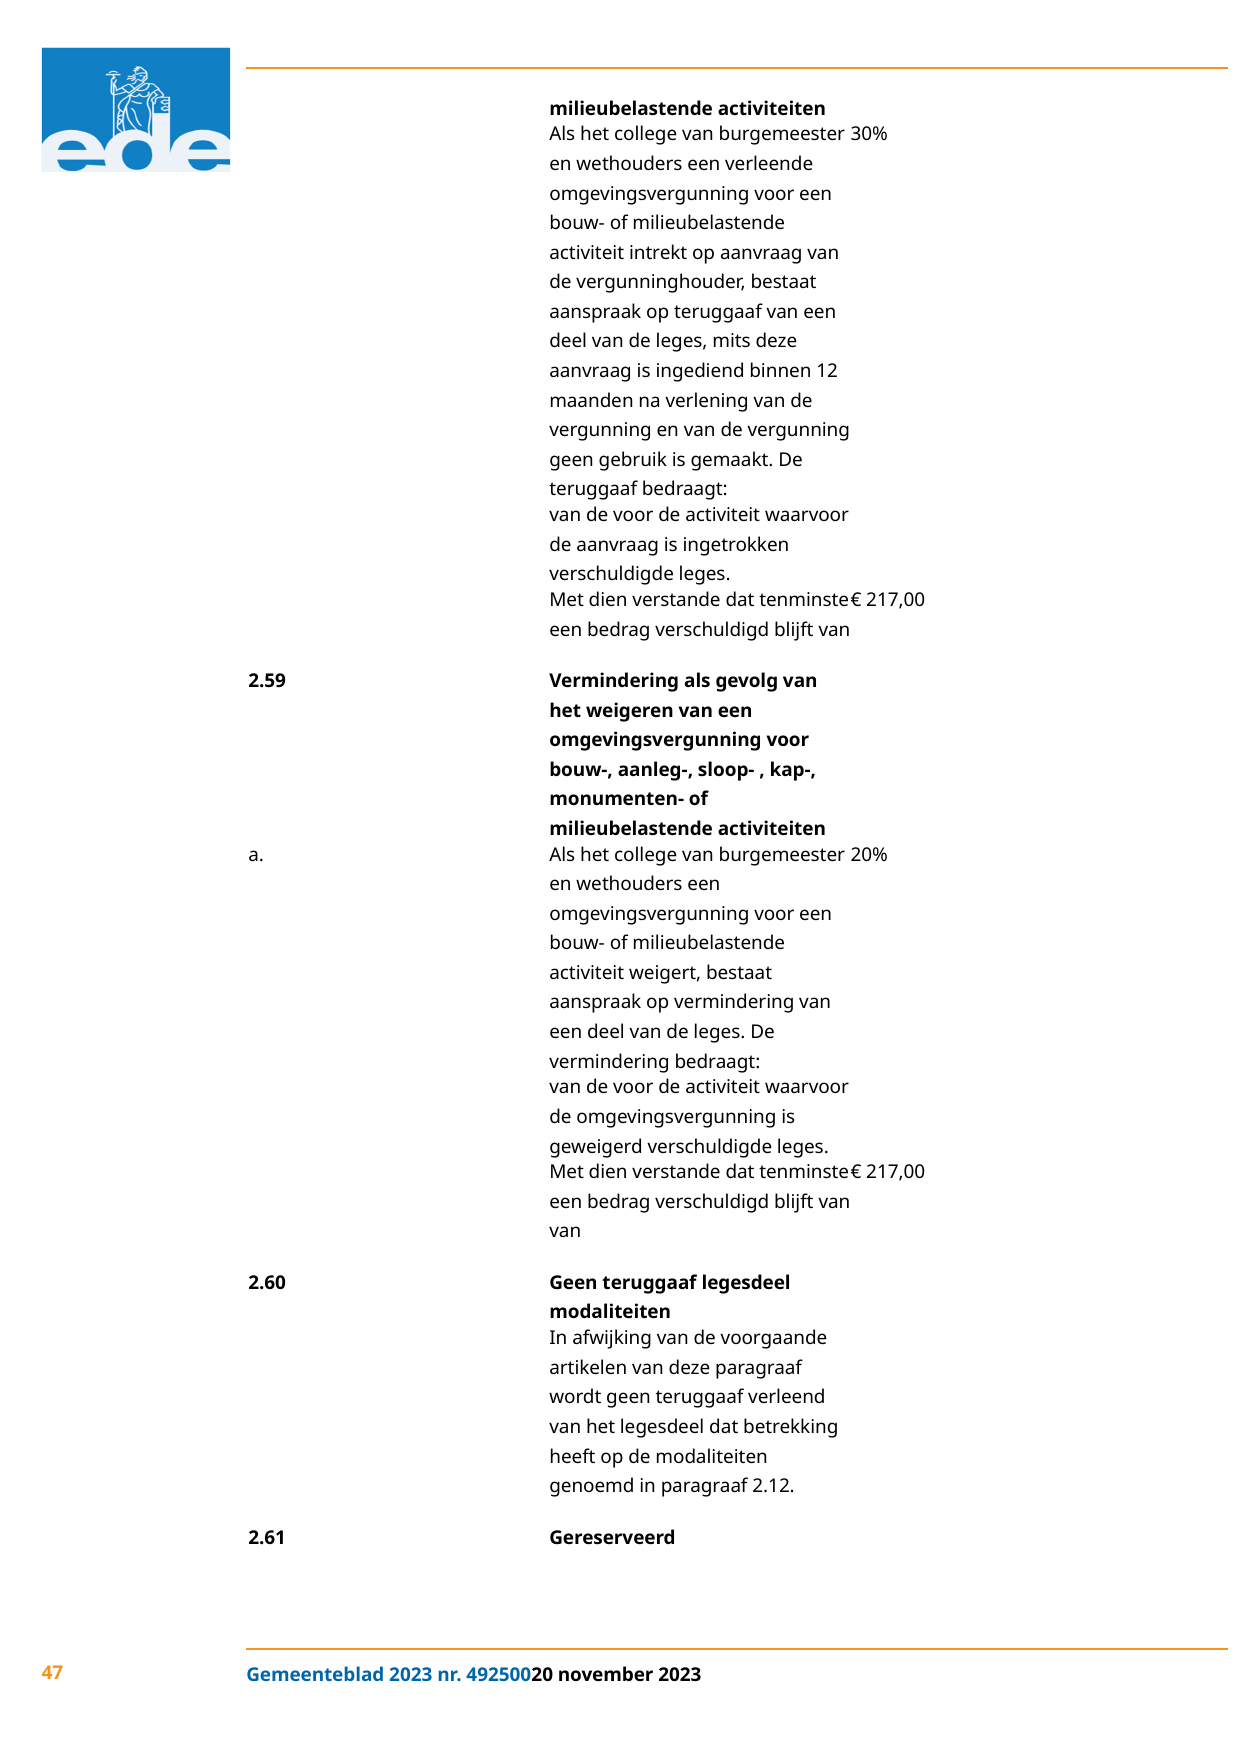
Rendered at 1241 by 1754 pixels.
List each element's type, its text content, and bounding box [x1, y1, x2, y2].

table_cell [248, 1325, 549, 1498]
table_cell [850, 1524, 1152, 1549]
table_cell [248, 121, 549, 501]
table_cell [850, 95, 1152, 121]
table_cell [850, 1550, 1152, 1575]
picture [41, 47, 231, 172]
table_cell [850, 1575, 1152, 1601]
table_cell [248, 1244, 549, 1269]
table_cell Geen teruggaaf legesdeel modaliteiten [549, 1269, 850, 1324]
table_cell Als het college van burgemeester en wethouders een omgevingsvergunning voor een bouw- of milieubelastende activiteit weigert, bestaat aanspraak op vermindering van een deel van de leges. De vermindering bedraagt: [549, 841, 850, 1074]
table_cell [248, 1550, 549, 1575]
table_cell 2.61 [248, 1524, 549, 1549]
table_cell € 217,00 [850, 586, 1152, 641]
table_cell [248, 1498, 549, 1524]
table_cell 30% [850, 121, 1152, 501]
table_cell [549, 1498, 850, 1524]
table_cell [248, 1575, 549, 1601]
table_cell Met dien verstande dat tenminste een bedrag verschuldigd blijft van [549, 586, 850, 641]
table_cell [248, 1159, 549, 1243]
table_cell [850, 1269, 1152, 1324]
table_cell [850, 1244, 1152, 1269]
table_cell Gereserveerd [549, 1524, 850, 1549]
table_cell [248, 95, 549, 121]
table_cell 2.59 [248, 667, 549, 841]
table_cell 2.60 [248, 1269, 549, 1324]
table_cell In afwijking van de voorgaande artikelen van deze paragraaf wordt geen teruggaaf verleend van het legesdeel dat betrekking heeft op de modaliteiten genoemd in paragraaf 2.12. [549, 1325, 850, 1498]
table_cell [549, 1244, 850, 1269]
table_cell [248, 641, 549, 667]
table_cell van de voor de activiteit waarvoor de aanvraag is ingetrokken verschuldigde leges. [549, 501, 850, 586]
table_cell [549, 1575, 850, 1601]
table_cell [248, 1074, 549, 1158]
table_cell [850, 501, 1152, 586]
table_cell [850, 1325, 1152, 1498]
table_cell [549, 641, 850, 667]
table_cell Als het college van burgemeester en wethouders een verleende omgevingsvergunning voor een bouw- of milieubelastende activiteit intrekt op aanvraag van de vergunninghouder, bestaat aanspraak op teruggaaf van een deel van de leges, mits deze aanvraag is ingediend binnen 12 maanden na verlening van de vergunning en van de vergunning geen gebruik is gemaakt. De teruggaaf bedraagt: [549, 121, 850, 501]
table_cell € 217,00 [850, 1159, 1152, 1243]
table_cell [248, 501, 549, 586]
table_cell milieubelastende activiteiten [549, 95, 850, 121]
table_cell Vermindering als gevolg van het weigeren van een omgevingsvergunning voor bouw-, aanleg-, sloop- , kap-, monumenten- of milieubelastende activiteiten [549, 667, 850, 841]
table_cell [850, 667, 1152, 841]
table_cell [549, 1550, 850, 1575]
table_cell [850, 641, 1152, 667]
table_cell Met dien verstande dat tenminste een bedrag verschuldigd blijft van van [549, 1159, 850, 1243]
table_cell [850, 1498, 1152, 1524]
table_cell [248, 586, 549, 641]
table_cell a. [248, 841, 549, 1074]
table_cell [850, 1074, 1152, 1158]
table_cell 20% [850, 841, 1152, 1074]
table_cell van de voor de activiteit waarvoor de omgevingsvergunning is geweigerd verschuldigde leges. [549, 1074, 850, 1158]
